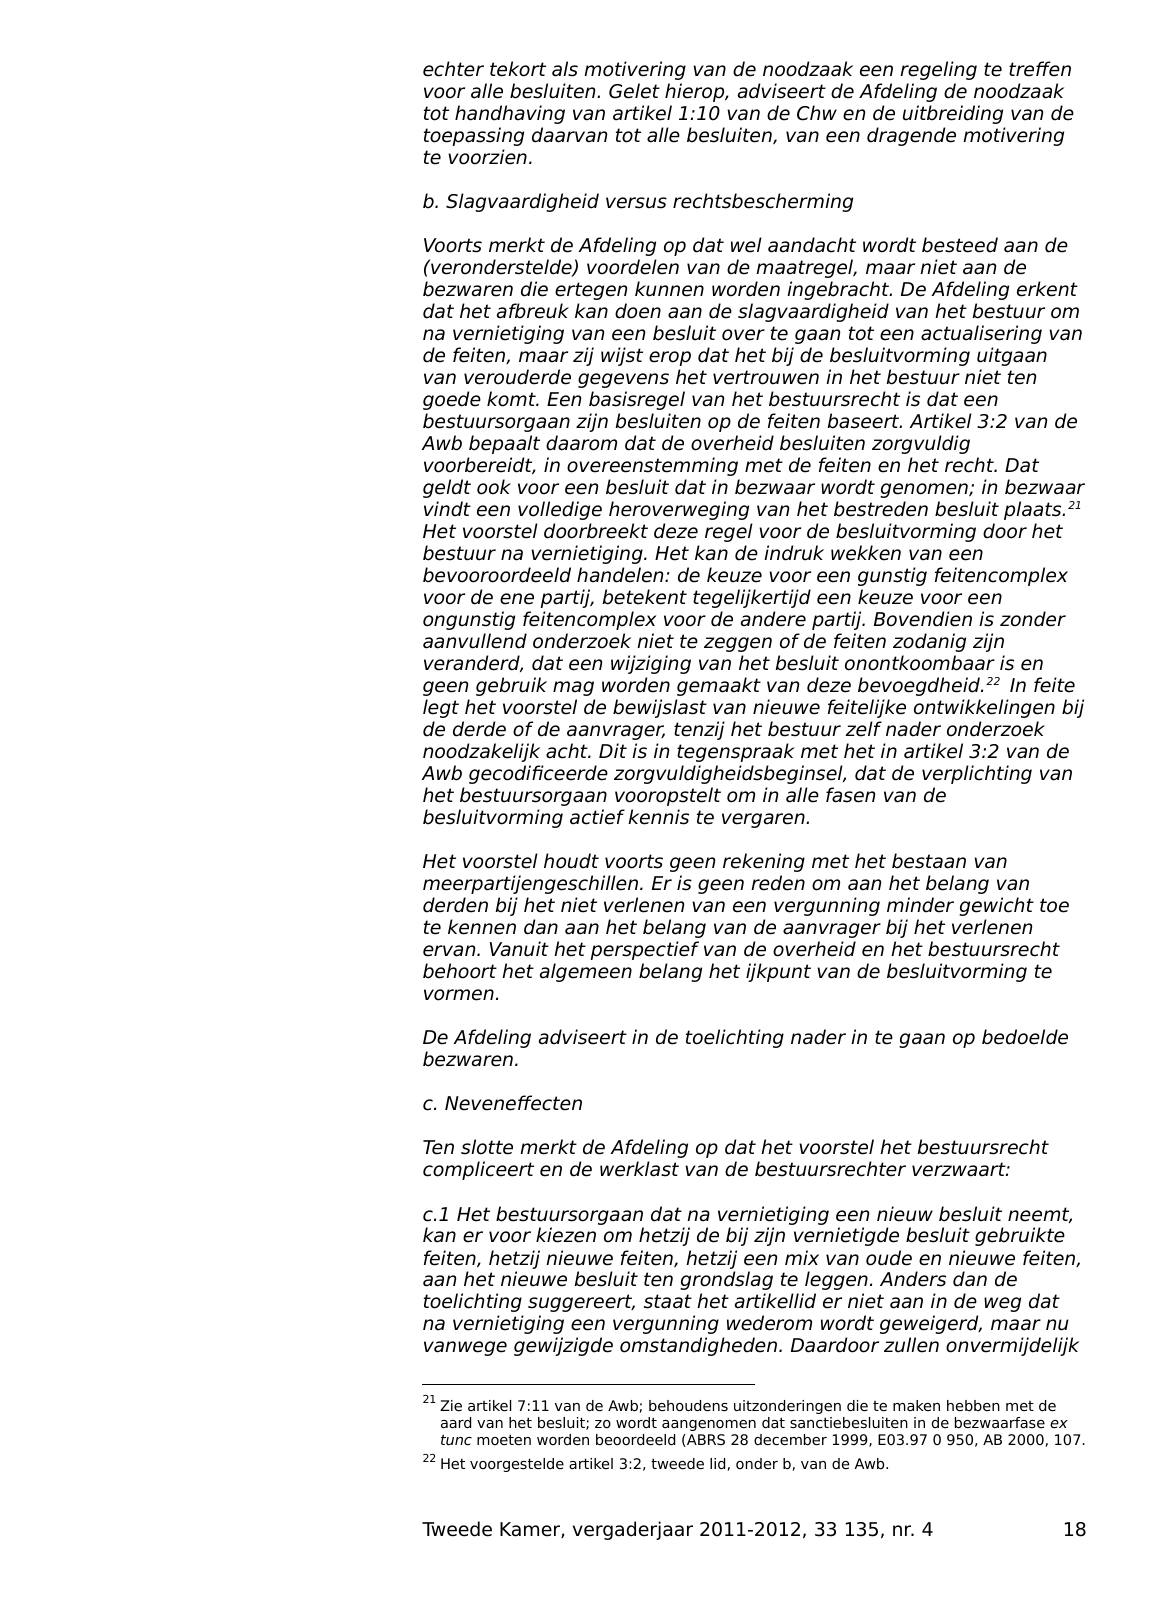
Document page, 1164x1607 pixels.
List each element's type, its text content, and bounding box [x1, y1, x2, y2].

subtitle Ten slotte merkt de Afdeling op dat het voorstel het bestuursrecht compliceert en de werklast van de bestuursrechter verzwaart: [422, 1137, 1087, 1181]
text echter tekort als motivering van de noodzaak een regeling te treffen voor alle besluiten. Gelet hierop, adviseert de Afdeling de noodzaak tot handhaving van artikel 1:10 van de Chw en de uitbreiding van de toepassing daarvan tot alle besluiten, van een dragende motivering te voorzien. [422, 59, 1087, 169]
text Het voorstel houdt voorts geen rekening met het bestaan van meerpartijengeschillen. Er is geen reden om aan het belang van derden bij het niet verlenen van een vergunning minder gewicht toe te kennen dan aan het belang van de aanvrager bij het verlenen ervan. Vanuit het perspectief van de overheid en het bestuursrecht behoort het algemeen belang het ijkpunt van de besluitvorming te vormen. [422, 851, 1087, 1005]
text Het voorgestelde artikel 3:2, tweede lid, onder b, van de Awb. [422, 1452, 1087, 1474]
subtitle b. Slagvaardigheid versus rechtsbescherming [422, 191, 1087, 213]
text Voorts merkt de Afdeling op dat wel aandacht wordt besteed aan de (veronderstelde) voordelen van de maatregel, maar niet aan de bezwaren die ertegen kunnen worden ingebracht. De Afdeling erkent dat het afbreuk kan doen aan de slagvaardigheid van het bestuur om na vernietiging van een besluit over te gaan tot een actualisering van de feiten, maar zij wijst erop dat het bij de besluitvorming uitgaan van verouderde gegevens het vertrouwen in het bestuur niet ten goede komt. Een basisregel van het bestuursrecht is dat een bestuursorgaan zijn besluiten op de feiten baseert. Artikel 3:2 van de Awb bepaalt daarom dat de overheid besluiten zorgvuldig voorbereidt, in overeenstemming met de feiten en het recht. Dat geldt ook voor een besluit dat in bezwaar wordt genomen; in bezwaar vindt een volledige heroverweging van het bestreden besluit plaats. Het voorstel doorbreekt deze regel voor de besluitvorming door het bestuur na vernietiging. Het kan de indruk wekken van een bevooroordeeld handelen: de keuze voor een gunstig feitencomplex voor de ene partij, betekent tegelijkertijd een keuze voor een ongunstig feitencomplex voor de andere partij. Bovendien is zonder aanvullend onderzoek niet te zeggen of de feiten zodanig zijn veranderd, dat een wijziging van het besluit onontkoombaar is en geen gebruik mag worden gemaakt van deze bevoegdheid. In feite legt het voorstel de bewijslast van nieuwe feitelijke ontwikkelingen bij de derde of de aanvrager, tenzij het bestuur zelf nader onderzoek noodzakelijk acht. Dit is in tegenspraak met het in artikel 3:2 van de Awb gecodificeerde zorgvuldigheidsbeginsel, dat de verplichting van het bestuursorgaan vooropstelt om in alle fasen van de besluitvorming actief kennis te vergaren. [422, 235, 1087, 829]
text c.1 Het bestuursorgaan dat na vernietiging een nieuw besluit neemt, kan er voor kiezen om hetzij de bij zijn vernietigde besluit gebruikte feiten, hetzij nieuwe feiten, hetzij een mix van oude en nieuwe feiten, aan het nieuwe besluit ten grondslag te leggen. Anders dan de toelichting suggereert, staat het artikellid er niet aan in de weg dat na vernietiging een vergunning wederom wordt geweigerd, maar nu vanwege gewijzigde omstandigheden. Daardoor zullen onvermijdelijk [422, 1203, 1087, 1357]
text De Afdeling adviseert in de toelichting nader in te gaan op bedoelde bezwaren. [422, 1027, 1087, 1071]
subtitle c. Neveneffecten [422, 1093, 1087, 1115]
text Zie artikel 7:11 van de Awb; behoudens uitzonderingen die te maken hebben met de aard van het besluit; zo wordt aangenomen dat sanctiebesluiten in de bezwaarfase ex tunc moeten worden beoordeeld (ABRS 28 december 1999, E03.97 0 950, AB 2000, 107. [422, 1393, 1087, 1449]
